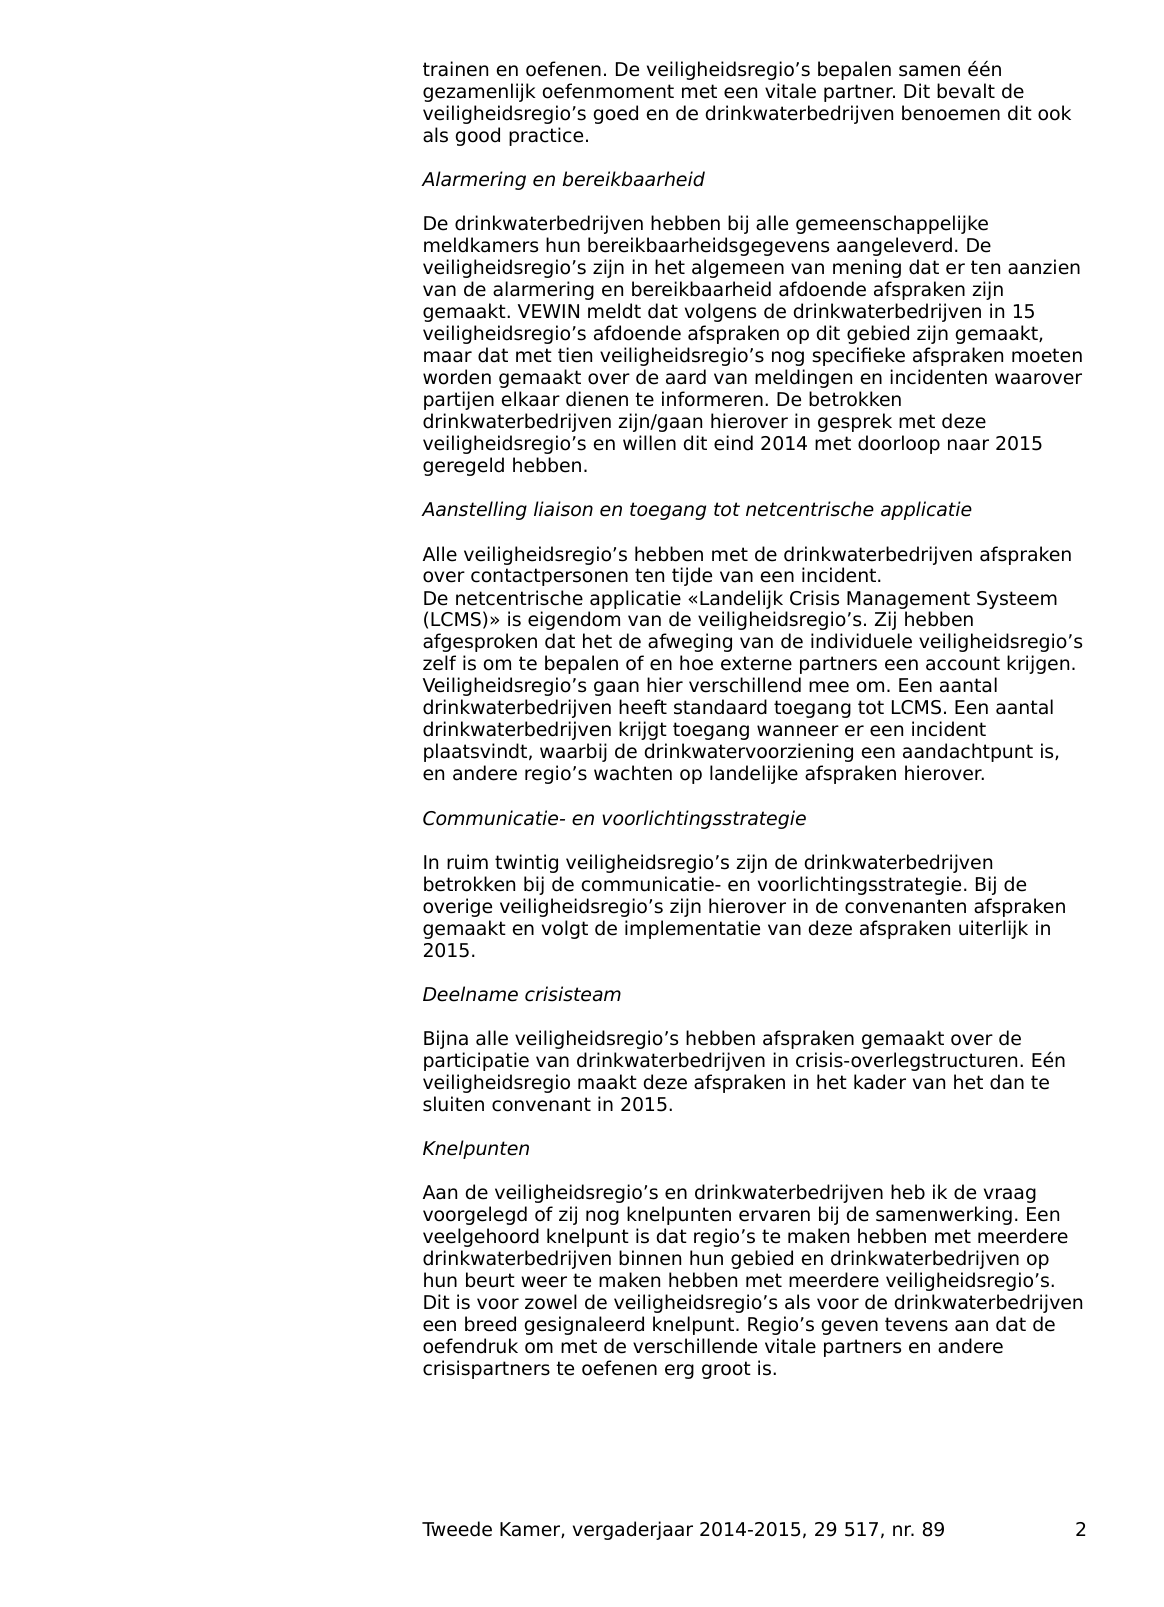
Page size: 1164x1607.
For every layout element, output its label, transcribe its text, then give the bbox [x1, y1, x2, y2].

subtitle Alarmering en bereikbaarheid [422, 169, 1087, 191]
text Bijna alle veiligheidsregio’s hebben afspraken gemaakt over de participatie van drinkwaterbedrijven in crisis-overlegstructuren. Eén veiligheidsregio maakt deze afspraken in het kader van het dan te sluiten convenant in 2015. [422, 1028, 1087, 1116]
text In ruim twintig veiligheidsregio’s zijn de drinkwaterbedrijven betrokken bij de communicatie- en voorlichtingsstrategie. Bij de overige veiligheidsregio’s zijn hierover in de convenanten afspraken gemaakt en volgt de implementatie van deze afspraken uiterlijk in 2015. [422, 852, 1087, 961]
text De drinkwaterbedrijven hebben bij alle gemeenschappelijke meldkamers hun bereikbaarheidsgegevens aangeleverd. De veiligheidsregio’s zijn in het algemeen van mening dat er ten aanzien van de alarmering en bereikbaarheid afdoende afspraken zijn gemaakt. VEWIN meldt dat volgens de drinkwaterbedrijven in 15 veiligheidsregio’s afdoende afspraken op dit gebied zijn gemaakt, maar dat met tien veiligheidsregio’s nog specifieke afspraken moeten worden gemaakt over de aard van meldingen en incidenten waarover partijen elkaar dienen te informeren. De betrokken drinkwaterbedrijven zijn/gaan hierover in gesprek met deze veiligheidsregio’s en willen dit eind 2014 met doorloop naar 2015 geregeld hebben. [422, 213, 1087, 477]
subtitle Aanstelling liaison en toegang tot netcentrische applicatie [422, 499, 1087, 521]
text Aan de veiligheidsregio’s en drinkwaterbedrijven heb ik de vraag voorgelegd of zij nog knelpunten ervaren bij de samenwerking. Een veelgehoord knelpunt is dat regio’s te maken hebben met meerdere drinkwaterbedrijven binnen hun gebied en drinkwaterbedrijven op hun beurt weer te maken hebben met meerdere veiligheidsregio’s. Dit is voor zowel de veiligheidsregio’s als voor de drinkwaterbedrijven een breed gesignaleerd knelpunt. Regio’s geven tevens aan dat de oefendruk om met de verschillende vitale partners en andere crisispartners te oefenen erg groot is. [422, 1182, 1087, 1380]
text trainen en oefenen. De veiligheidsregio’s bepalen samen één gezamenlijk oefenmoment met een vitale partner. Dit bevalt de veiligheidsregio’s goed en de drinkwaterbedrijven benoemen dit ook als good practice. [422, 59, 1087, 147]
subtitle Deelname crisisteam [422, 984, 1087, 1006]
text Alle veiligheidsregio’s hebben met de drinkwaterbedrijven afspraken over contactpersonen ten tijde van een incident. [422, 543, 1087, 587]
text De netcentrische applicatie «Landelijk Crisis Management Systeem (LCMS)» is eigendom van de veiligheidsregio’s. Zij hebben afgesproken dat het de afweging van de individuele veiligheidsregio’s zelf is om te bepalen of en hoe externe partners een account krijgen. Veiligheidsregio’s gaan hier verschillend mee om. Een aantal drinkwaterbedrijven heeft standaard toegang tot LCMS. Een aantal drinkwaterbedrijven krijgt toegang wanneer er een incident plaatsvindt, waarbij de drinkwatervoorziening een aandachtpunt is, en andere regio’s wachten op landelijke afspraken hierover. [422, 587, 1087, 785]
subtitle Knelpunten [422, 1138, 1087, 1160]
subtitle Communicatie- en voorlichtingsstrategie [422, 807, 1087, 829]
